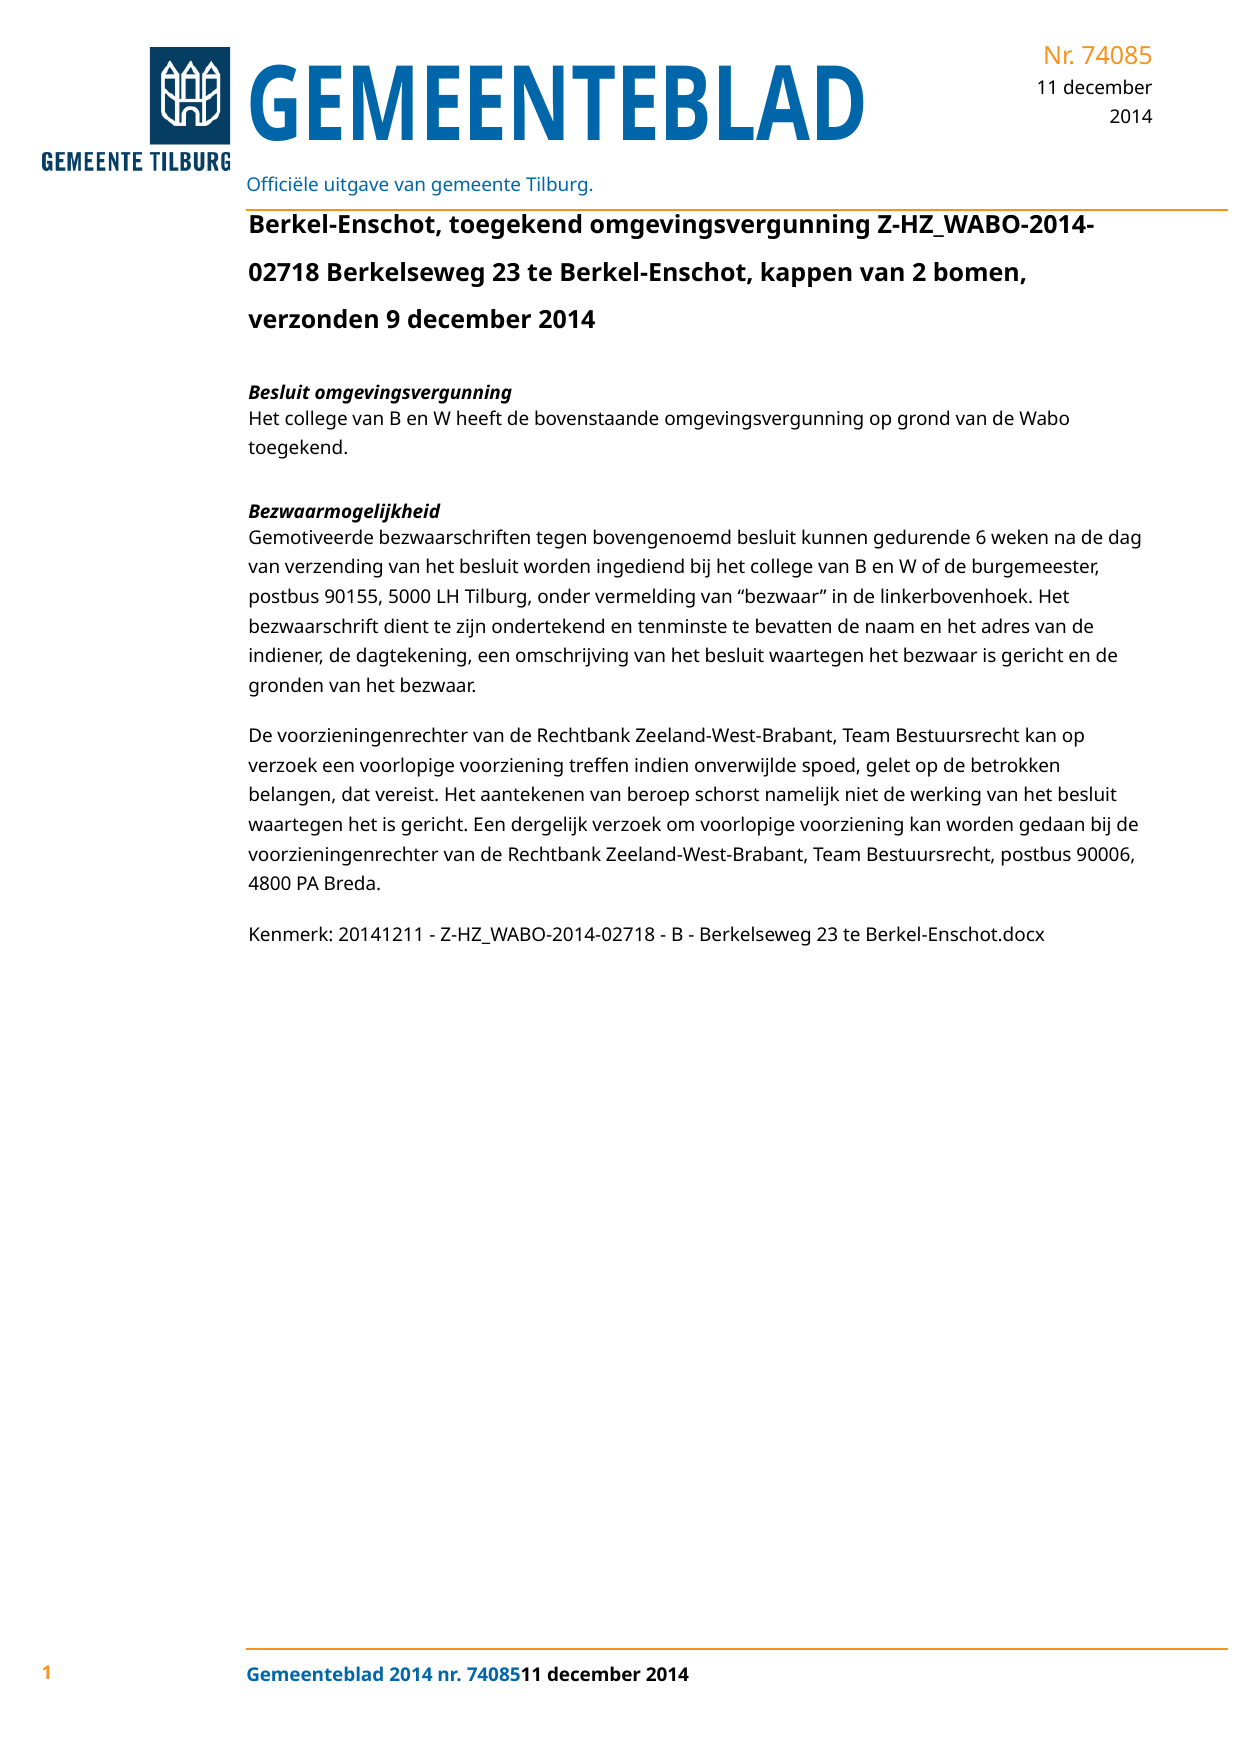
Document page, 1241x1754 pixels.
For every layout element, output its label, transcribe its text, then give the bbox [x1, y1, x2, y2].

text Berkel-Enschot, toegekend omgevingsvergunning Z-HZ_WABO-2014-02718 Berkelseweg 23 te Berkel-Enschot, kappen van 2 bomen, verzonden 9 december 2014 [248, 211, 1152, 336]
text Kenmerk: 20141211 - Z-HZ_WABO-2014-02718 - B - Berkelseweg 23 te Berkel-Enschot.docx [248, 921, 1152, 946]
picture [41, 47, 231, 172]
text Besluit omgevingsvergunning [248, 379, 1152, 405]
text De voorzieningenrechter van de Rechtbank Zeeland-West-Brabant, Team Bestuursrecht kan op verzoek een voorlopige voorziening treffen indien onverwijlde spoed, gelet op de betrokken belangen, dat vereist. Het aantekenen van beroep schorst namelijk niet de werking van het besluit waartegen het is gericht. Een dergelijk verzoek om voorlopige voorziening kan worden gedaan bij de voorzieningenrechter van de Rechtbank Zeeland-West-Brabant, Team Bestuursrecht, postbus 90006, 4800 PA Breda. [248, 722, 1152, 896]
text Gemotiveerde bezwaarschriften tegen bovengenoemd besluit kunnen gedurende 6 weken na de dag van verzending van het besluit worden ingediend bij het college van B en W of de burgemeester, postbus 90155, 5000 LH Tilburg, onder vermelding van “bezwaar” in de linkerbovenhoek. Het bezwaarschrift dient te zijn ondertekend en tenminste te bevatten de naam en het adres van de indiener, de dagtekening, een omschrijving van het besluit waartegen het bezwaar is gericht en de gronden van het bezwaar. [248, 524, 1152, 698]
text Bezwaarmogelijkheid [248, 498, 1152, 524]
text Het college van B en W heeft de bovenstaande omgevingsvergunning op grond van de Wabo toegekend. [248, 405, 1152, 460]
